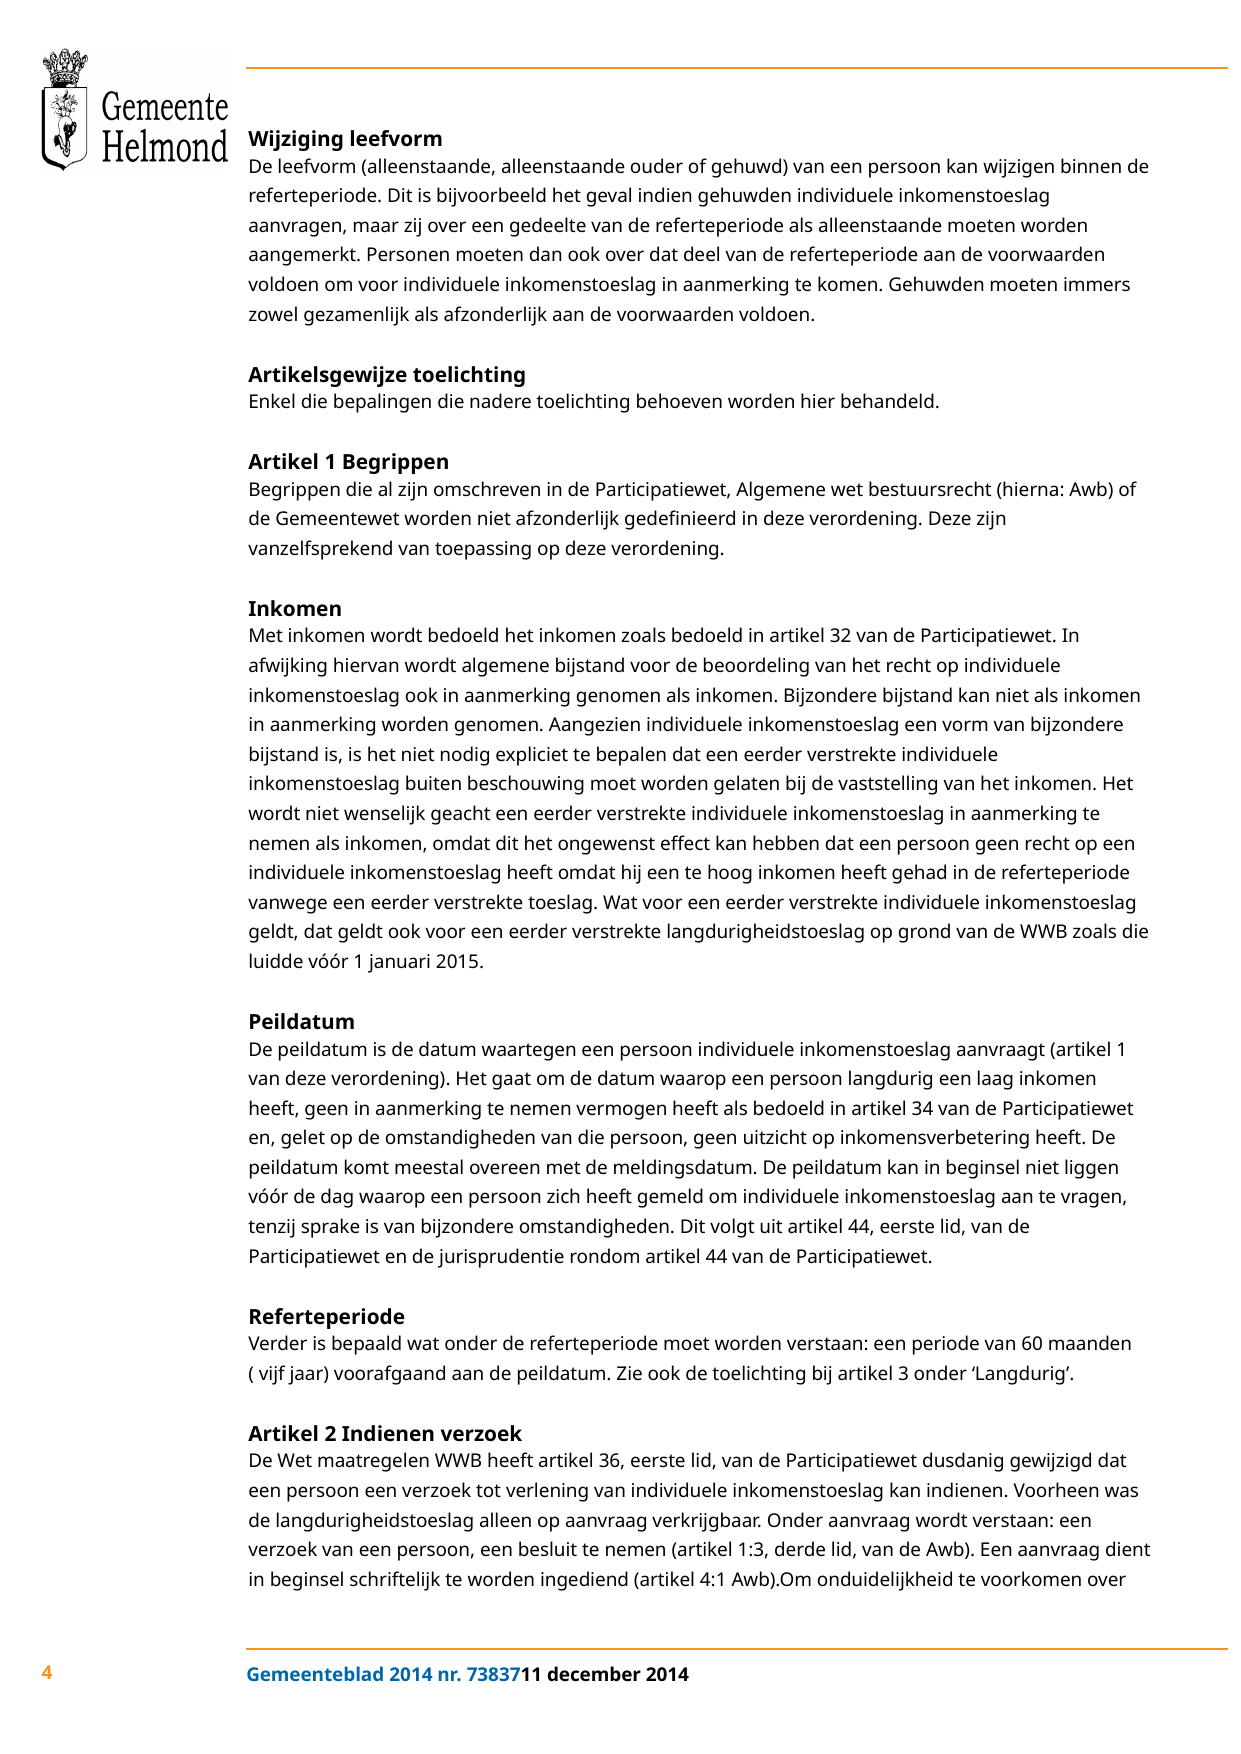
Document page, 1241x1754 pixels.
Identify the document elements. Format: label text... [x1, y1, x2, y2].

text Peildatum [248, 1007, 1152, 1036]
text Wijziging leefvorm [248, 124, 1152, 153]
text De peildatum is de datum waartegen een persoon individuele inkomenstoeslag aanvraagt (artikel 1 van deze verordening). Het gaat om de datum waarop een persoon langdurig een laag inkomen heeft, geen in aanmerking te nemen vermogen heeft als bedoeld in artikel 34 van de Participatiewet en, gelet op de omstandigheden van die persoon, geen uitzicht op inkomensverbetering heeft. De peildatum komt meestal overeen met de meldingsdatum. De peildatum kan in beginsel niet liggen vóór de dag waarop een persoon zich heeft gemeld om individuele inkomenstoeslag aan te vragen, tenzij sprake is van bijzondere omstandigheden. Dit volgt uit artikel 44, eerste lid, van de Participatiewet en de jurisprudentie rondom artikel 44 van de Participatiewet. [248, 1036, 1152, 1268]
text De leefvorm (alleenstaande, alleenstaande ouder of gehuwd) van een persoon kan wijzigen binnen de referteperiode. Dit is bijvoorbeeld het geval indien gehuwden individuele inkomenstoeslag aanvragen, maar zij over een gedeelte van de referteperiode als alleenstaande moeten worden aangemerkt. Personen moeten dan ook over dat deel van de referteperiode aan de voorwaarden voldoen om voor individuele inkomenstoeslag in aanmerking te komen. Gehuwden moeten immers zowel gezamenlijk als afzonderlijk aan de voorwaarden voldoen. [248, 153, 1152, 326]
text Inkomen [248, 594, 1152, 623]
text Artikel 2 Indienen verzoek [248, 1419, 1152, 1448]
text Met inkomen wordt bedoeld het inkomen zoals bedoeld in artikel 32 van de Participatiewet. In afwijking hiervan wordt algemene bijstand voor de beoordeling van het recht op individuele inkomenstoeslag ook in aanmerking genomen als inkomen. Bijzondere bijstand kan niet als inkomen in aanmerking worden genomen. Aangezien individuele inkomenstoeslag een vorm van bijzondere bijstand is, is het niet nodig expliciet te bepalen dat een eerder verstrekte individuele inkomenstoeslag buiten beschouwing moet worden gelaten bij de vaststelling van het inkomen. Het wordt niet wenselijk geacht een eerder verstrekte individuele inkomenstoeslag in aanmerking te nemen als inkomen, omdat dit het ongewenst effect kan hebben dat een persoon geen recht op een individuele inkomenstoeslag heeft omdat hij een te hoog inkomen heeft gehad in de referteperiode vanwege een eerder verstrekte toeslag. Wat voor een eerder verstrekte individuele inkomenstoeslag geldt, dat geldt ook voor een eerder verstrekte langdurigheidstoeslag op grond van de WWB zoals die luidde vóór 1 januari 2015. [248, 623, 1152, 974]
text Artikel 1 Begrippen [248, 447, 1152, 476]
text Begrippen die al zijn omschreven in de Participatiewet, Algemene wet bestuursrecht (hierna: Awb) of de Gemeentewet worden niet afzonderlijk gedefinieerd in deze verordening. Deze zijn vanzelfsprekend van toepassing op deze verordening. [248, 476, 1152, 561]
text Artikelsgewijze toelichting [248, 360, 1152, 388]
text Referteperiode [248, 1302, 1152, 1330]
text Verder is bepaald wat onder de referteperiode moet worden verstaan: een periode van 60 maanden ( vijf jaar) voorafgaand aan de peildatum. Zie ook de toelichting bij artikel 3 onder ‘Langdurig’. [248, 1330, 1152, 1386]
text De Wet maatregelen WWB heeft artikel 36, eerste lid, van de Participatiewet dusdanig gewijzigd dat een persoon een verzoek tot verlening van individuele inkomenstoeslag kan indienen. Voorheen was de langdurigheidstoeslag alleen op aanvraag verkrijgbaar. Onder aanvraag wordt verstaan: een verzoek van een persoon, een besluit te nemen (artikel 1:3, derde lid, van de Awb). Een aanvraag dient in beginsel schriftelijk te worden ingediend (artikel 4:1 Awb).Om onduidelijkheid te voorkomen over [248, 1448, 1152, 1592]
text Enkel die bepalingen die nadere toelichting behoeven worden hier behandeld. [248, 388, 1152, 414]
picture [41, 47, 231, 172]
